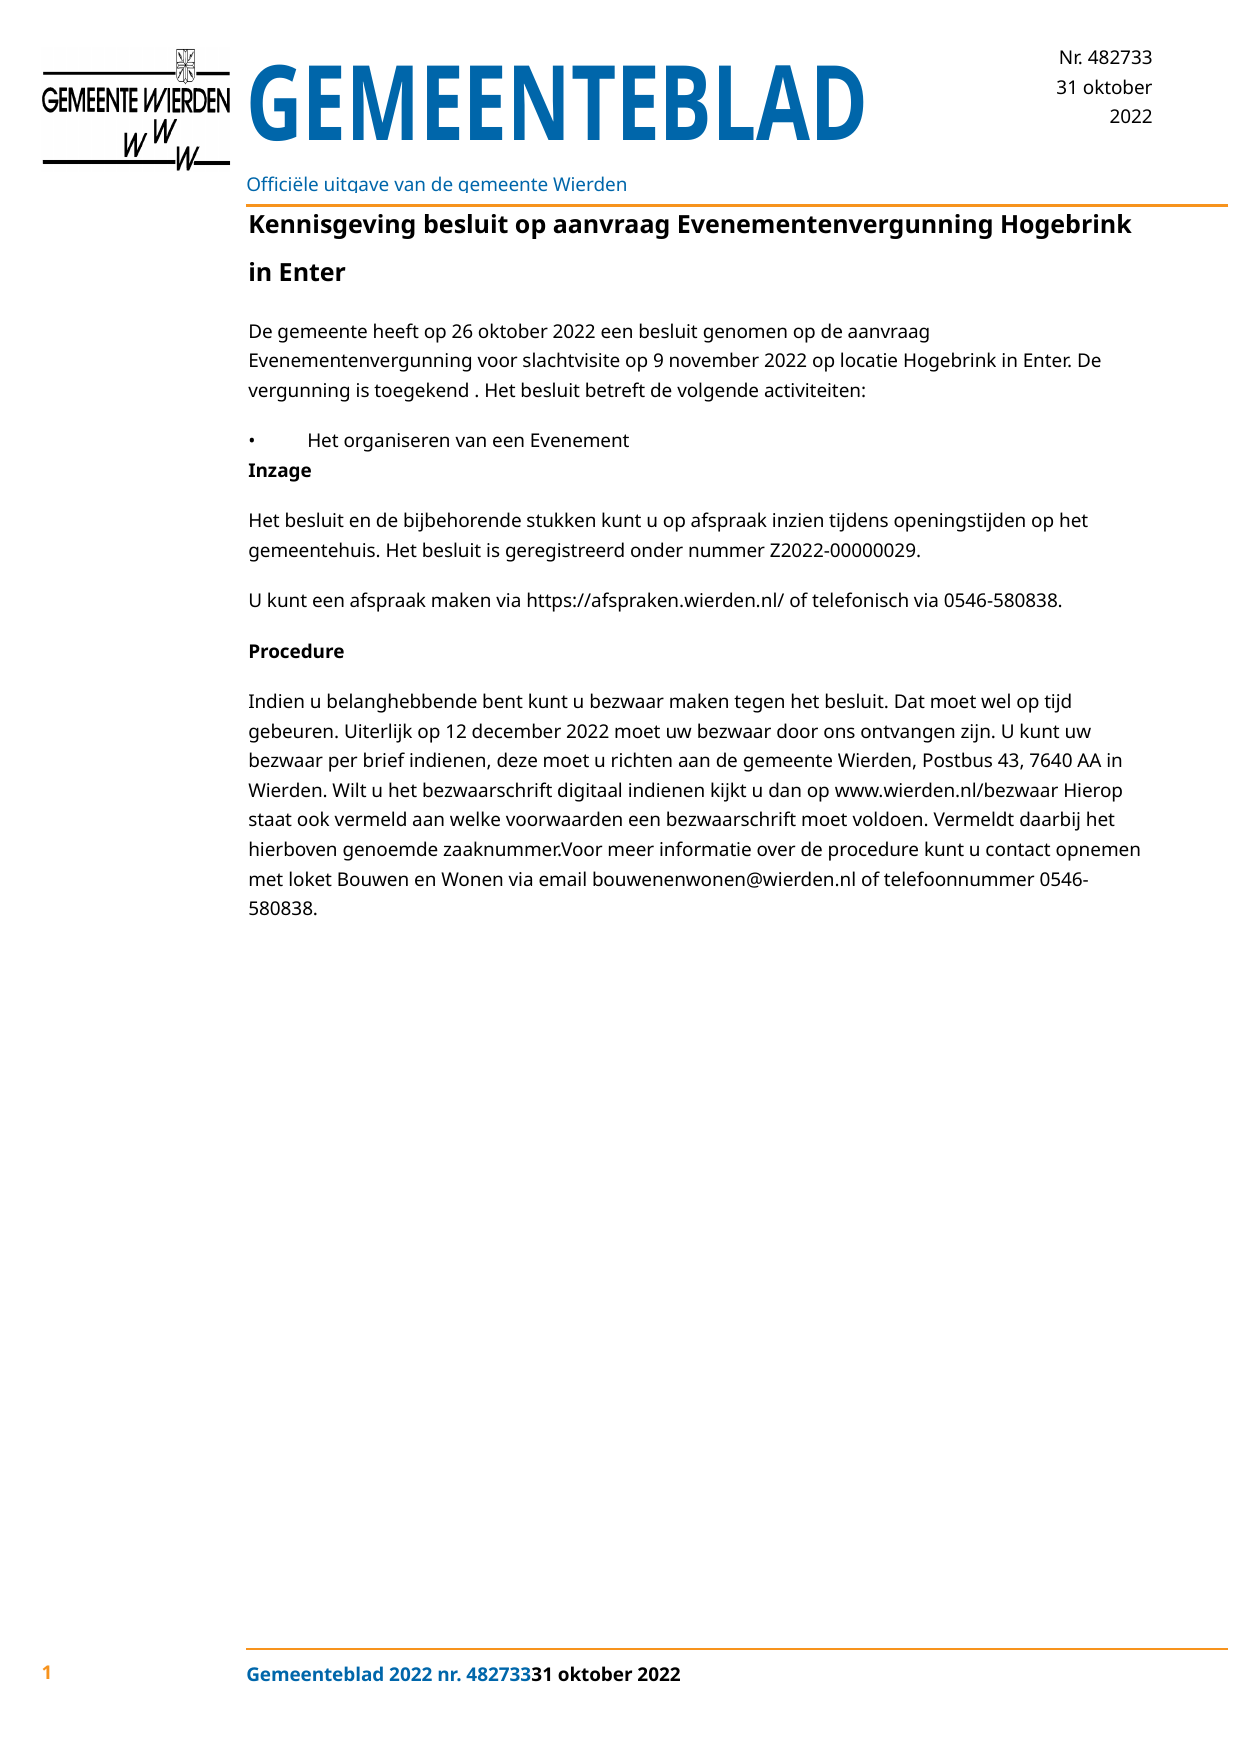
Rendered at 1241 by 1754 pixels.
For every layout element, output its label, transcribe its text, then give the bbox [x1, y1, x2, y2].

text Indien u belanghebbende bent kunt u bezwaar maken tegen het besluit. Dat moet wel op tijd gebeuren. Uiterlijk op 12 december 2022 moet uw bezwaar door ons ontvangen zijn. U kunt uw bezwaar per brief indienen, deze moet u richten aan de gemeente Wierden, Postbus 43, 7640 AA in Wierden. Wilt u het bezwaarschrift digitaal indienen kijkt u dan op www.wierden.nl/bezwaar Hierop staat ook vermeld aan welke voorwaarden een bezwaarschrift moet voldoen. Vermeldt daarbij het hierboven genoemde zaaknummer.Voor meer informatie over de procedure kunt u contact opnemen met loket Bouwen en Wonen via email bouwenenwonen@wierden.nl of telefoonnummer 0546-580838. [248, 688, 1152, 921]
list Het organiseren van een Evenement [248, 427, 1152, 453]
text Het besluit en de bijbehorende stukken kunt u op afspraak inzien tijdens openingstijden op het gemeentehuis. Het besluit is geregistreerd onder nummer Z2022-00000029. [248, 507, 1152, 563]
text U kunt een afspraak maken via https://afspraken.wierden.nl/ of telefonisch via 0546-580838. [248, 587, 1152, 613]
text Inzage [248, 457, 1152, 483]
text Kennisgeving besluit op aanvraag Evenementenvergunning Hogebrink in Enter [248, 207, 1152, 288]
picture [41, 47, 231, 172]
text Procedure [248, 638, 1152, 664]
text De gemeente heeft op 26 oktober 2022 een besluit genomen op de aanvraag Evenementenvergunning voor slachtvisite op 9 november 2022 op locatie Hogebrink in Enter. De vergunning is toegekend . Het besluit betreft de volgende activiteiten: [248, 318, 1152, 403]
